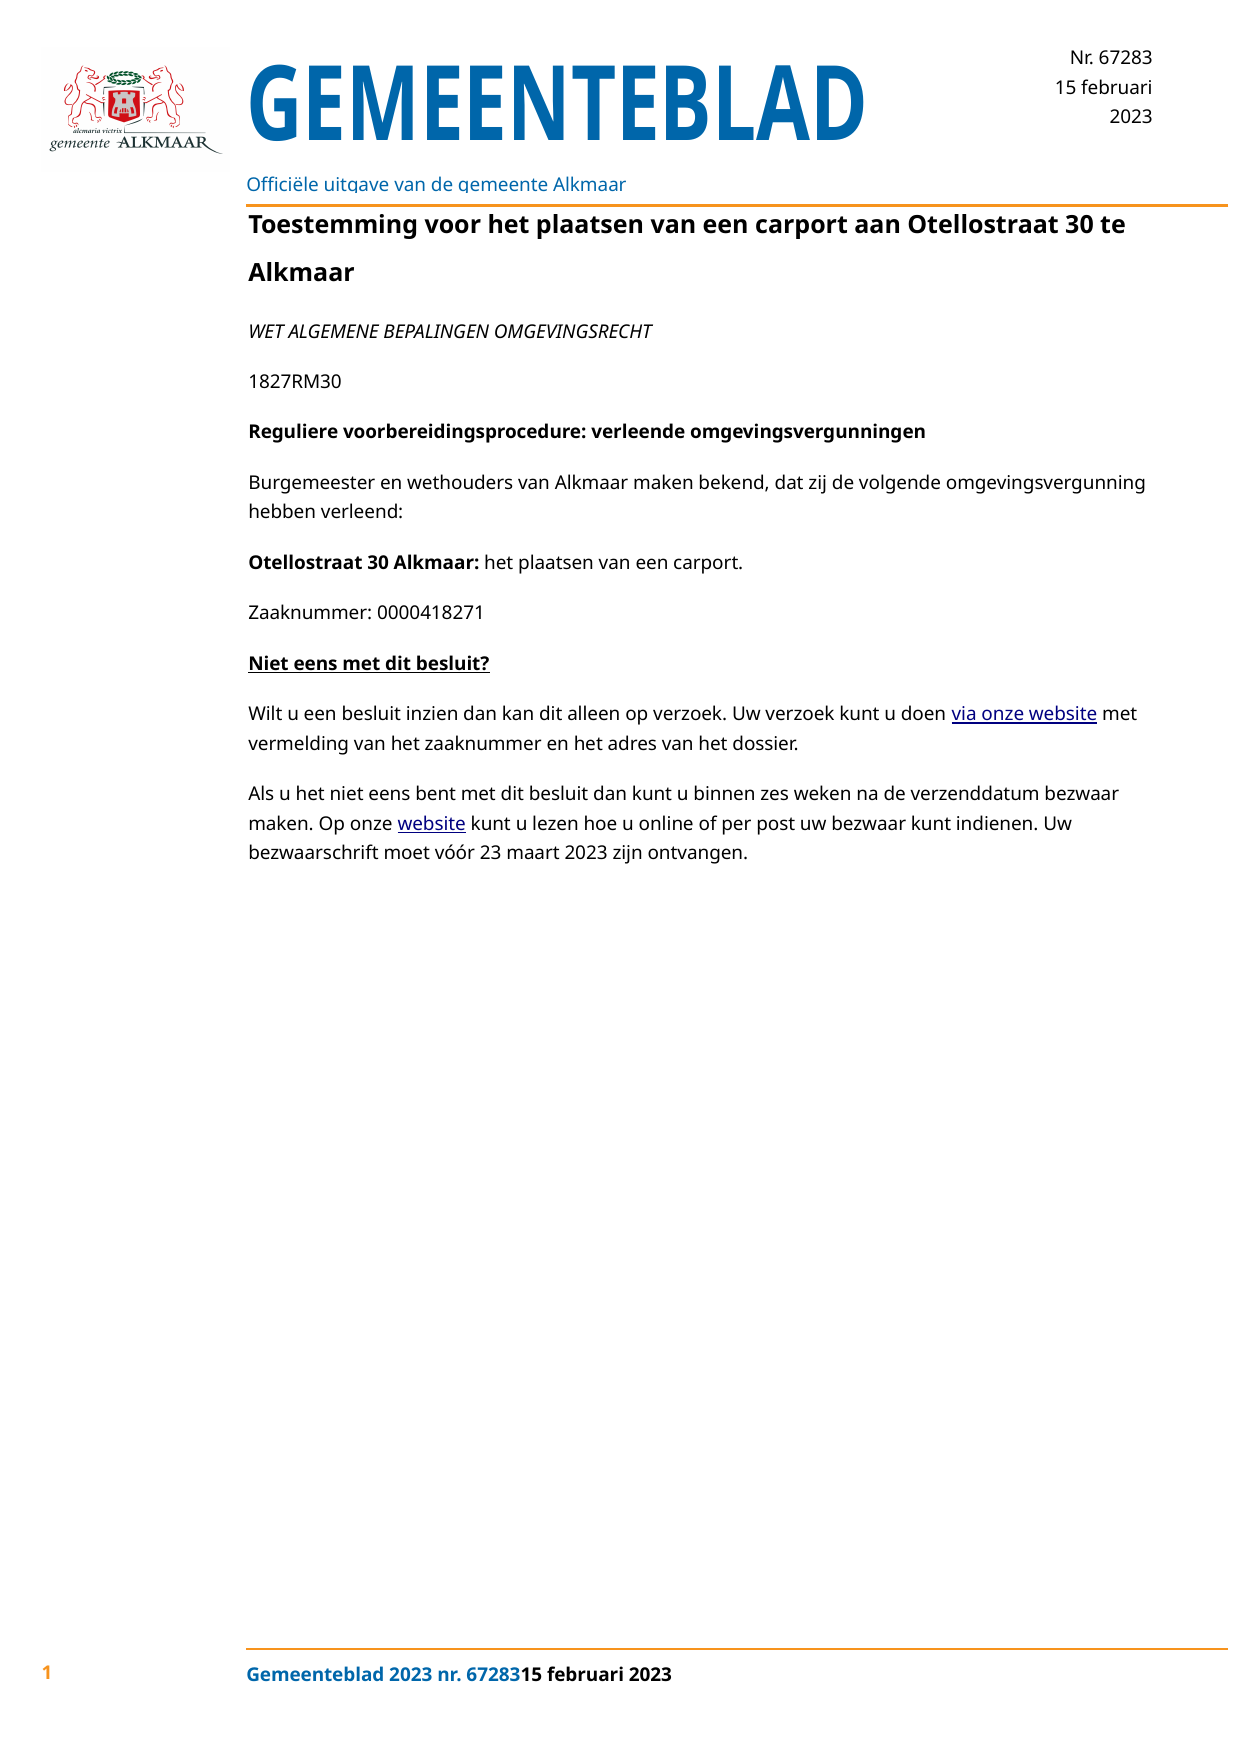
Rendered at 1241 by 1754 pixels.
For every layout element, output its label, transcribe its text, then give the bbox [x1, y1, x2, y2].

text 1827RM30 [248, 368, 1152, 394]
text Niet eens met dit besluit? [248, 650, 1152, 676]
text Zaaknummer: 0000418271 [248, 599, 1152, 625]
picture [41, 47, 231, 172]
text WET ALGEMENE BEPALINGEN OMGEVINGSRECHT [248, 318, 1152, 344]
text Als u het niet eens bent met dit besluit dan kunt u binnen zes weken na de verzenddatum bezwaar maken. Op onze website kunt u lezen hoe u online of per post uw bezwaar kunt indienen. Uw bezwaarschrift moet vóór 23 maart 2023 zijn ontvangen. [248, 780, 1152, 865]
text Toestemming voor het plaatsen van een carport aan Otellostraat 30 te Alkmaar [248, 207, 1152, 288]
text Wilt u een besluit inzien dan kan dit alleen op verzoek. Uw verzoek kunt u doen via onze website met vermelding van het zaaknummer en het adres van het dossier. [248, 700, 1152, 756]
text Burgemeester en wethouders van Alkmaar maken bekend, dat zij de volgende omgevingsvergunning hebben verleend: [248, 469, 1152, 524]
text Otellostraat 30 Alkmaar: het plaatsen van een carport. [248, 549, 1152, 575]
text Reguliere voorbereidingsprocedure: verleende omgevingsvergunningen [248, 419, 1152, 444]
